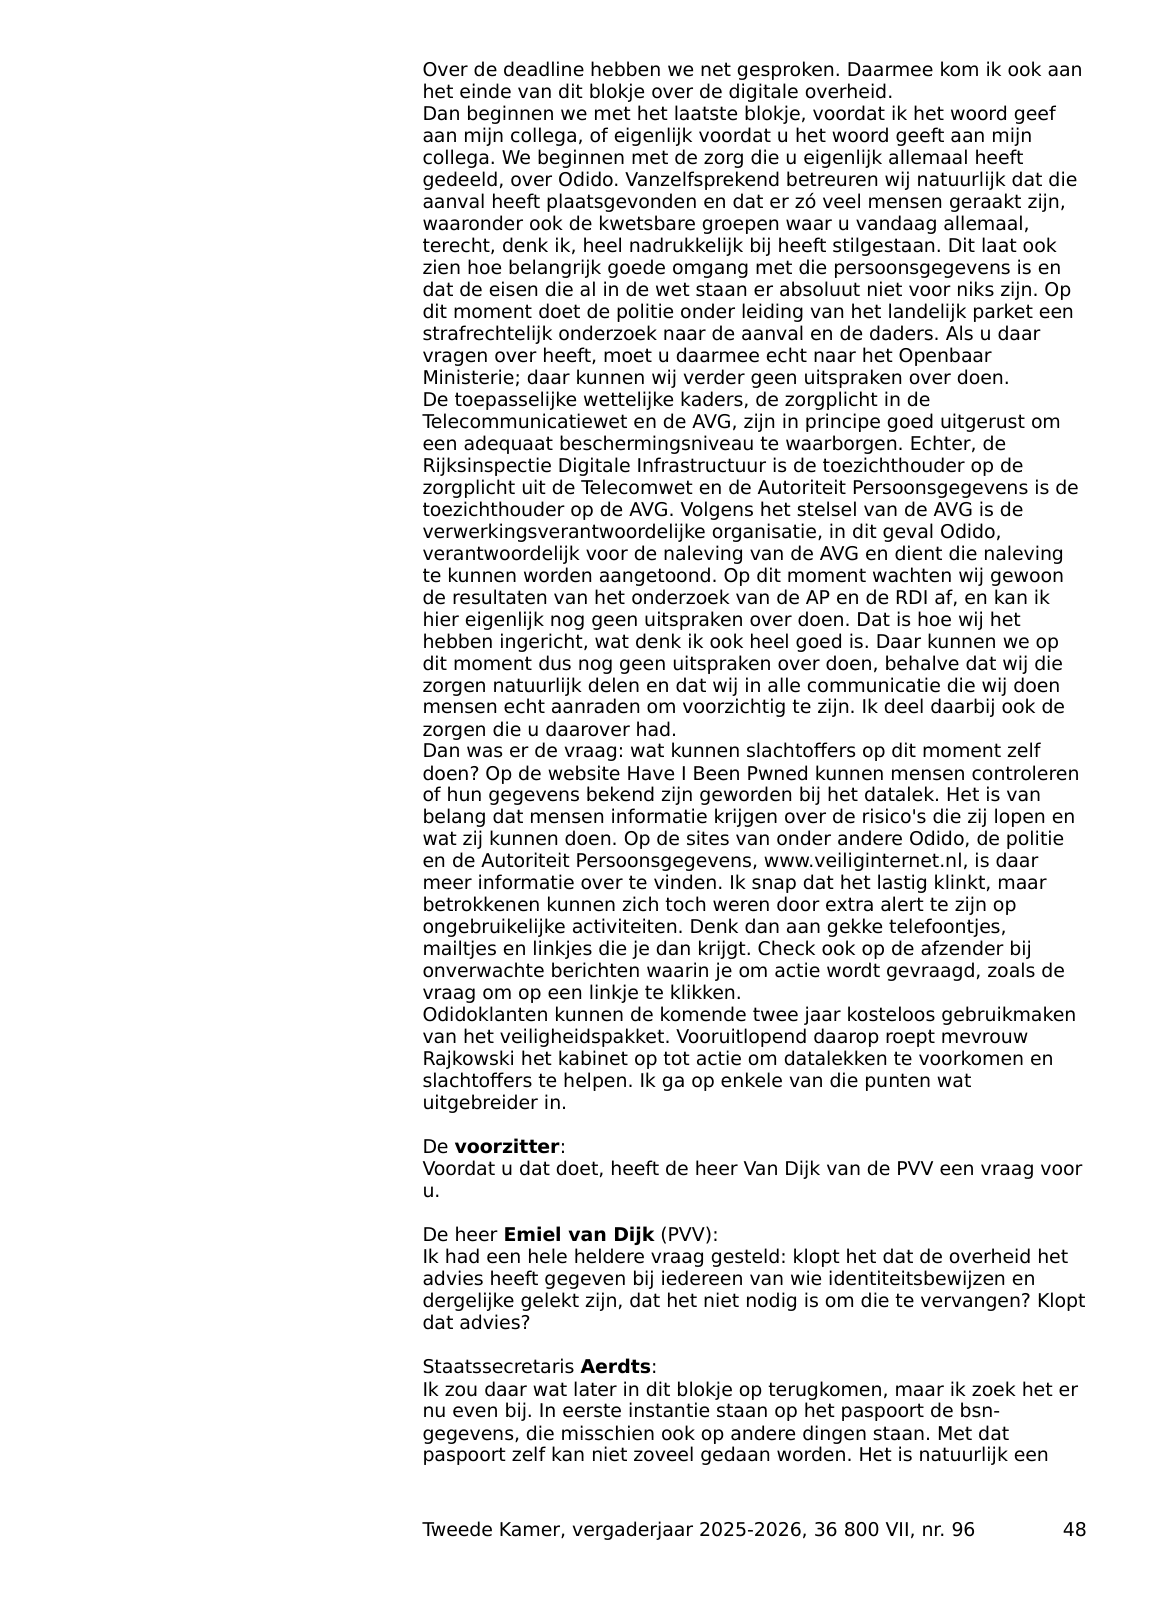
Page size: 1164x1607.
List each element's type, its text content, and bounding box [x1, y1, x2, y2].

text De toepasselijke wettelijke kaders, de zorgplicht in de Telecommunicatiewet en de AVG, zijn in principe goed uitgerust om een adequaat beschermingsniveau te waarborgen. Echter, de Rijksinspectie Digitale Infrastructuur is de toezichthouder op de zorgplicht uit de Telecomwet en de Autoriteit Persoonsgegevens is de toezichthouder op de AVG. Volgens het stelsel van de AVG is de verwerkingsverantwoordelijke organisatie, in dit geval Odido, verantwoordelijk voor de naleving van de AVG en dient die naleving te kunnen worden aangetoond. Op dit moment wachten wij gewoon de resultaten van het onderzoek van de AP en de RDI af, en kan ik hier eigenlijk nog geen uitspraken over doen. Dat is hoe wij het hebben ingericht, wat denk ik ook heel goed is. Daar kunnen we op dit moment dus nog geen uitspraken over doen, behalve dat wij die zorgen natuurlijk delen en dat wij in alle communicatie die wij doen mensen echt aanraden om voorzichtig te zijn. Ik deel daarbij ook de zorgen die u daarover had. [422, 389, 1087, 740]
text Staatssecretaris Aerdts: [422, 1356, 1087, 1378]
text Ik zou daar wat later in dit blokje op terugkomen, maar ik zoek het er nu even bij. In eerste instantie staan op het paspoort de bsn-gegevens, die misschien ook op andere dingen staan. Met dat paspoort zelf kan niet zoveel gedaan worden. Het is natuurlijk een [422, 1378, 1087, 1466]
text Odidoklanten kunnen de komende twee jaar kosteloos gebruikmaken van het veiligheidspakket. Vooruitlopend daarop roept mevrouw Rajkowski het kabinet op tot actie om datalekken te voorkomen en slachtoffers te helpen. Ik ga op enkele van die punten wat uitgebreider in. [422, 1004, 1087, 1114]
text Dan was er de vraag: wat kunnen slachtoffers op dit moment zelf doen? Op de website Have I Been Pwned kunnen mensen controleren of hun gegevens bekend zijn geworden bij het datalek. Het is van belang dat mensen informatie krijgen over de risico's die zij lopen en wat zij kunnen doen. Op de sites van onder andere Odido, de politie en de Autoriteit Persoonsgegevens, www.veiliginternet.nl, is daar meer informatie over te vinden. Ik snap dat het lastig klinkt, maar betrokkenen kunnen zich toch weren door extra alert te zijn op ongebruikelijke activiteiten. Denk dan aan gekke telefoontjes, mailtjes en linkjes die je dan krijgt. Check ook op de afzender bij onverwachte berichten waarin je om actie wordt gevraagd, zoals de vraag om op een linkje te klikken. [422, 740, 1087, 1004]
text Voordat u dat doet, heeft de heer Van Dijk van de PVV een vraag voor u. [422, 1158, 1087, 1202]
text Ik had een hele heldere vraag gesteld: klopt het dat de overheid het advies heeft gegeven bij iedereen van wie identiteitsbewijzen en dergelijke gelekt zijn, dat het niet nodig is om die te vervangen? Klopt dat advies? [422, 1246, 1087, 1334]
text De heer Emiel van Dijk (PVV): [422, 1224, 1087, 1246]
text De voorzitter: [422, 1136, 1087, 1158]
text Dan beginnen we met het laatste blokje, voordat ik het woord geef aan mijn collega, of eigenlijk voordat u het woord geeft aan mijn collega. We beginnen met de zorg die u eigenlijk allemaal heeft gedeeld, over Odido. Vanzelfsprekend betreuren wij natuurlijk dat die aanval heeft plaatsgevonden en dat er zó veel mensen geraakt zijn, waaronder ook de kwetsbare groepen waar u vandaag allemaal, terecht, denk ik, heel nadrukkelijk bij heeft stilgestaan. Dit laat ook zien hoe belangrijk goede omgang met die persoonsgegevens is en dat de eisen die al in de wet staan er absoluut niet voor niks zijn. Op dit moment doet de politie onder leiding van het landelijk parket een strafrechtelijk onderzoek naar de aanval en de daders. Als u daar vragen over heeft, moet u daarmee echt naar het Openbaar Ministerie; daar kunnen wij verder geen uitspraken over doen. [422, 103, 1087, 389]
text Over de deadline hebben we net gesproken. Daarmee kom ik ook aan het einde van dit blokje over de digitale overheid. [422, 59, 1087, 103]
